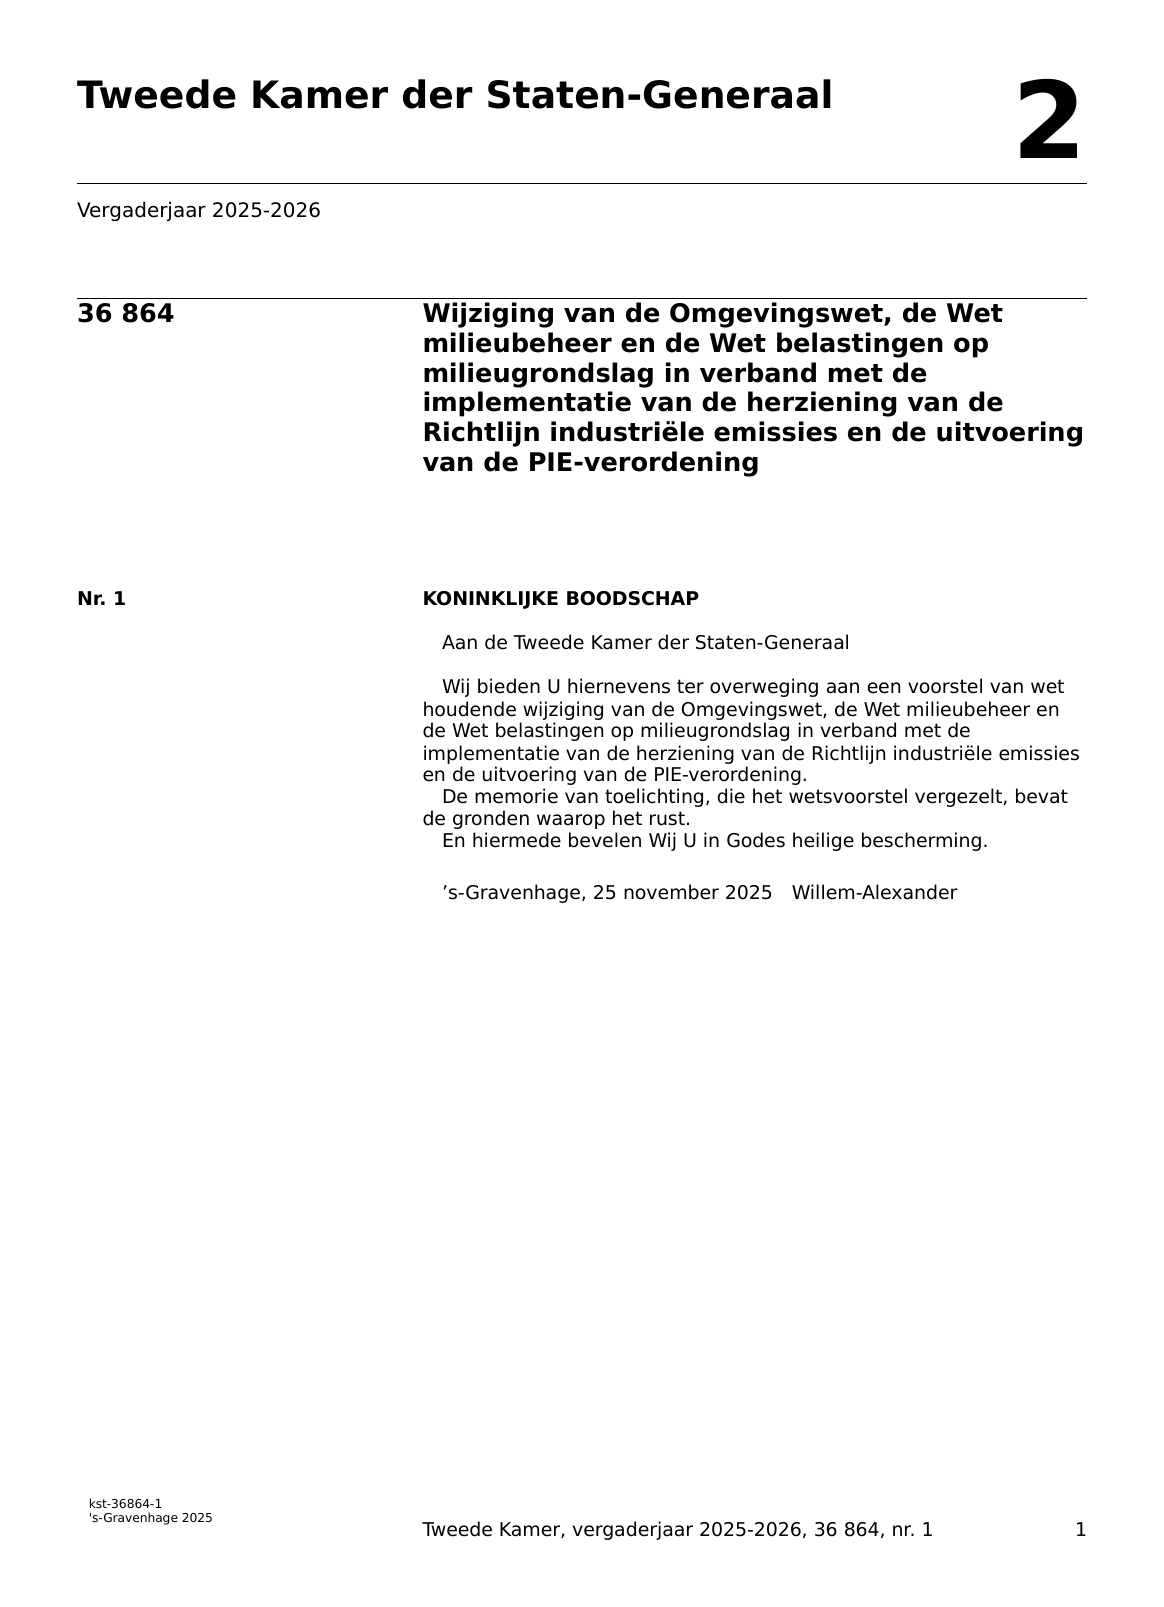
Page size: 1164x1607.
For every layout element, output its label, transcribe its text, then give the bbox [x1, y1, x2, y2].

subtitle Nr. 1 KONINKLIJKE BOODSCHAP [77, 588, 1087, 610]
text 's-Gravenhage 2025 [88, 1511, 323, 1525]
table_header Tweede Kamer der Staten-Generaal [77, 59, 886, 183]
table_cell Vergaderjaar 2025-2026 [77, 184, 1087, 298]
table_header 2 [886, 59, 1087, 183]
subtitle 36 864 Wijziging van de Omgevingswet, de Wet milieubeheer en de Wet belastingen op milieugrondslag in verband met de implementatie van de herziening van de Richtlijn industriële emissies en de uitvoering van de PIE-verordening [77, 299, 1087, 477]
text Aan de Tweede Kamer der Staten-Generaal [422, 632, 1087, 654]
text En hiermede bevelen Wij U in Godes heilige bescherming. [422, 830, 1087, 852]
text Wij bieden U hiernevens ter overweging aan een voorstel van wet houdende wijziging van de Omgevingswet, de Wet milieubeheer en de Wet belastingen op milieugrondslag in verband met de implementatie van de herziening van de Richtlijn industriële emissies en de uitvoering van de PIE-verordening. [422, 676, 1087, 786]
text ’s-Gravenhage, 25 november 2025 Willem-Alexander [422, 882, 1087, 904]
text De memorie van toelichting, die het wetsvoorstel vergezelt, bevat de gronden waarop het rust. [422, 786, 1087, 830]
text kst-36864-1 [88, 1497, 323, 1511]
